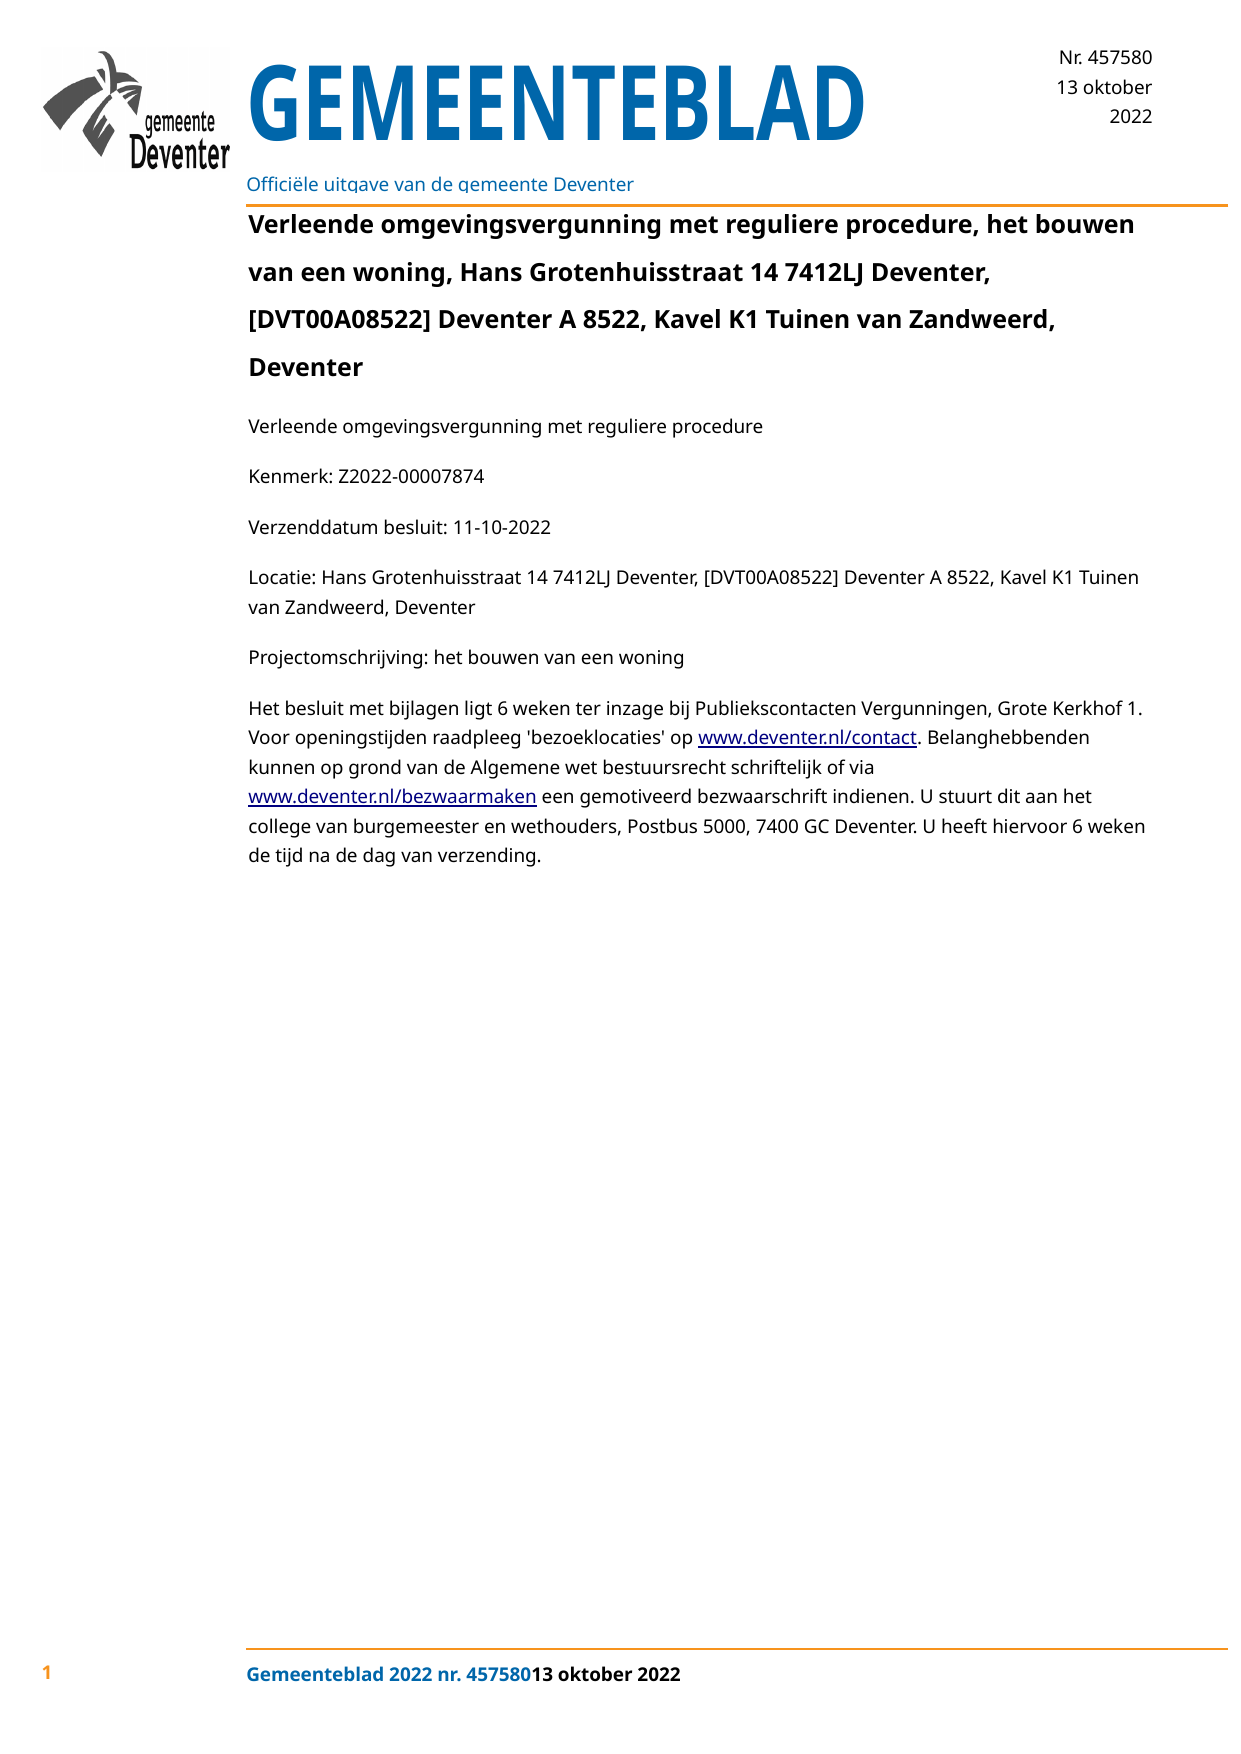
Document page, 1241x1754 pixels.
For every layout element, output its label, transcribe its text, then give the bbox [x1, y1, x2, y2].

text Verzenddatum besluit: 11-10-2022 [248, 514, 1152, 540]
text Verleende omgevingsvergunning met reguliere procedure, het bouwen van een woning, Hans Grotenhuisstraat 14 7412LJ Deventer, [DVT00A08522] Deventer A 8522, Kavel K1 Tuinen van Zandweerd, Deventer [248, 207, 1152, 384]
text Kenmerk: Z2022-00007874 [248, 463, 1152, 489]
text Projectomschrijving: het bouwen van een woning [248, 644, 1152, 670]
text Verleende omgevingsvergunning met reguliere procedure [248, 413, 1152, 439]
picture [41, 47, 231, 172]
text Het besluit met bijlagen ligt 6 weken ter inzage bij Publiekscontacten Vergunningen, Grote Kerkhof 1. Voor openingstijden raadpleeg 'bezoeklocaties' op www.deventer.nl/contact. Belanghebbenden kunnen op grond van de Algemene wet bestuursrecht schriftelijk of via www.deventer.nl/bezwaarmaken een gemotiveerd bezwaarschrift indienen. U stuurt dit aan het college van burgemeester en wethouders, Postbus 5000, 7400 GC Deventer. U heeft hiervoor 6 weken de tijd na de dag van verzending. [248, 695, 1152, 868]
text Locatie: Hans Grotenhuisstraat 14 7412LJ Deventer, [DVT00A08522] Deventer A 8522, Kavel K1 Tuinen van Zandweerd, Deventer [248, 564, 1152, 620]
